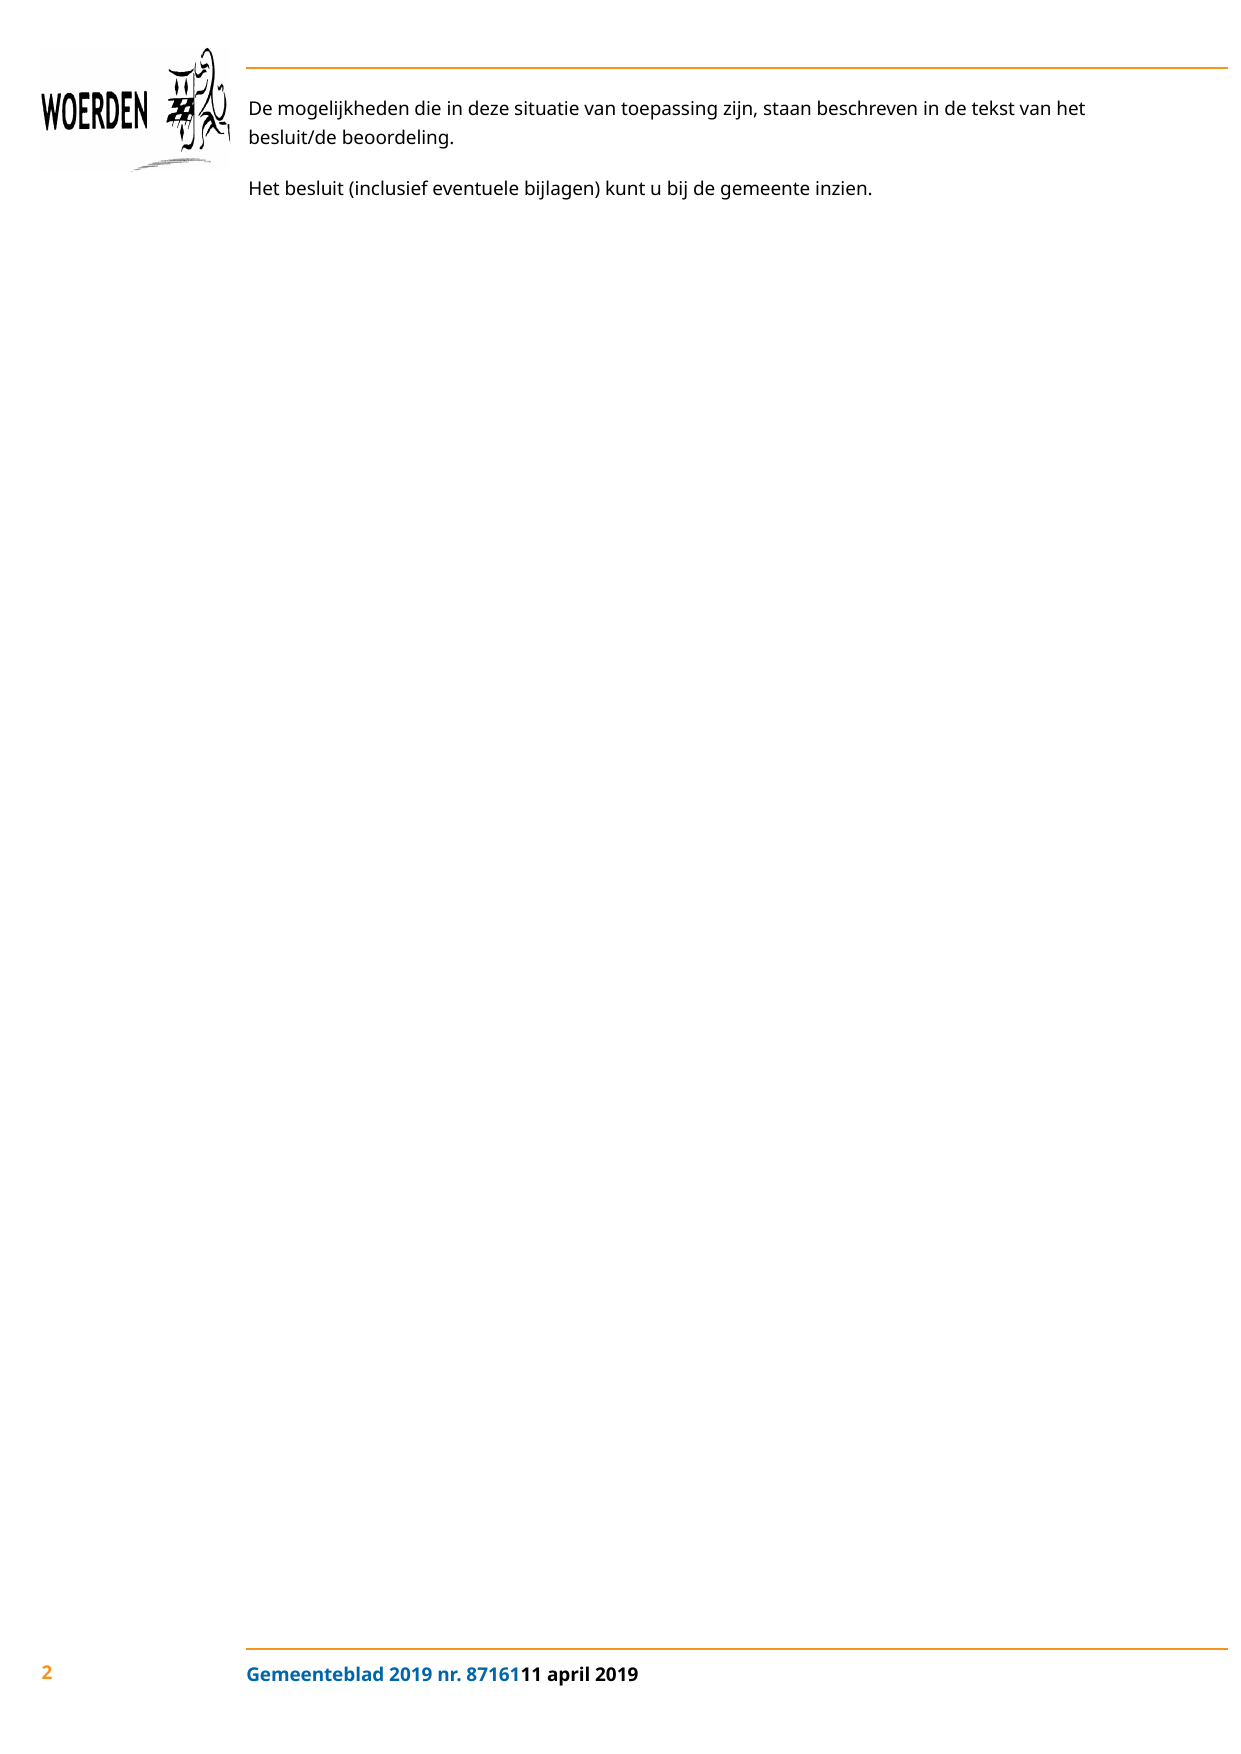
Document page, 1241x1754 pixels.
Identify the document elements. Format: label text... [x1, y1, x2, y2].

text De mogelijkheden die in deze situatie van toepassing zijn, staan beschreven in de tekst van het besluit/de beoordeling. [248, 95, 1152, 150]
text Het besluit (inclusief eventuele bijlagen) kunt u bij de gemeente inzien. [248, 175, 1152, 201]
picture [41, 47, 231, 172]
